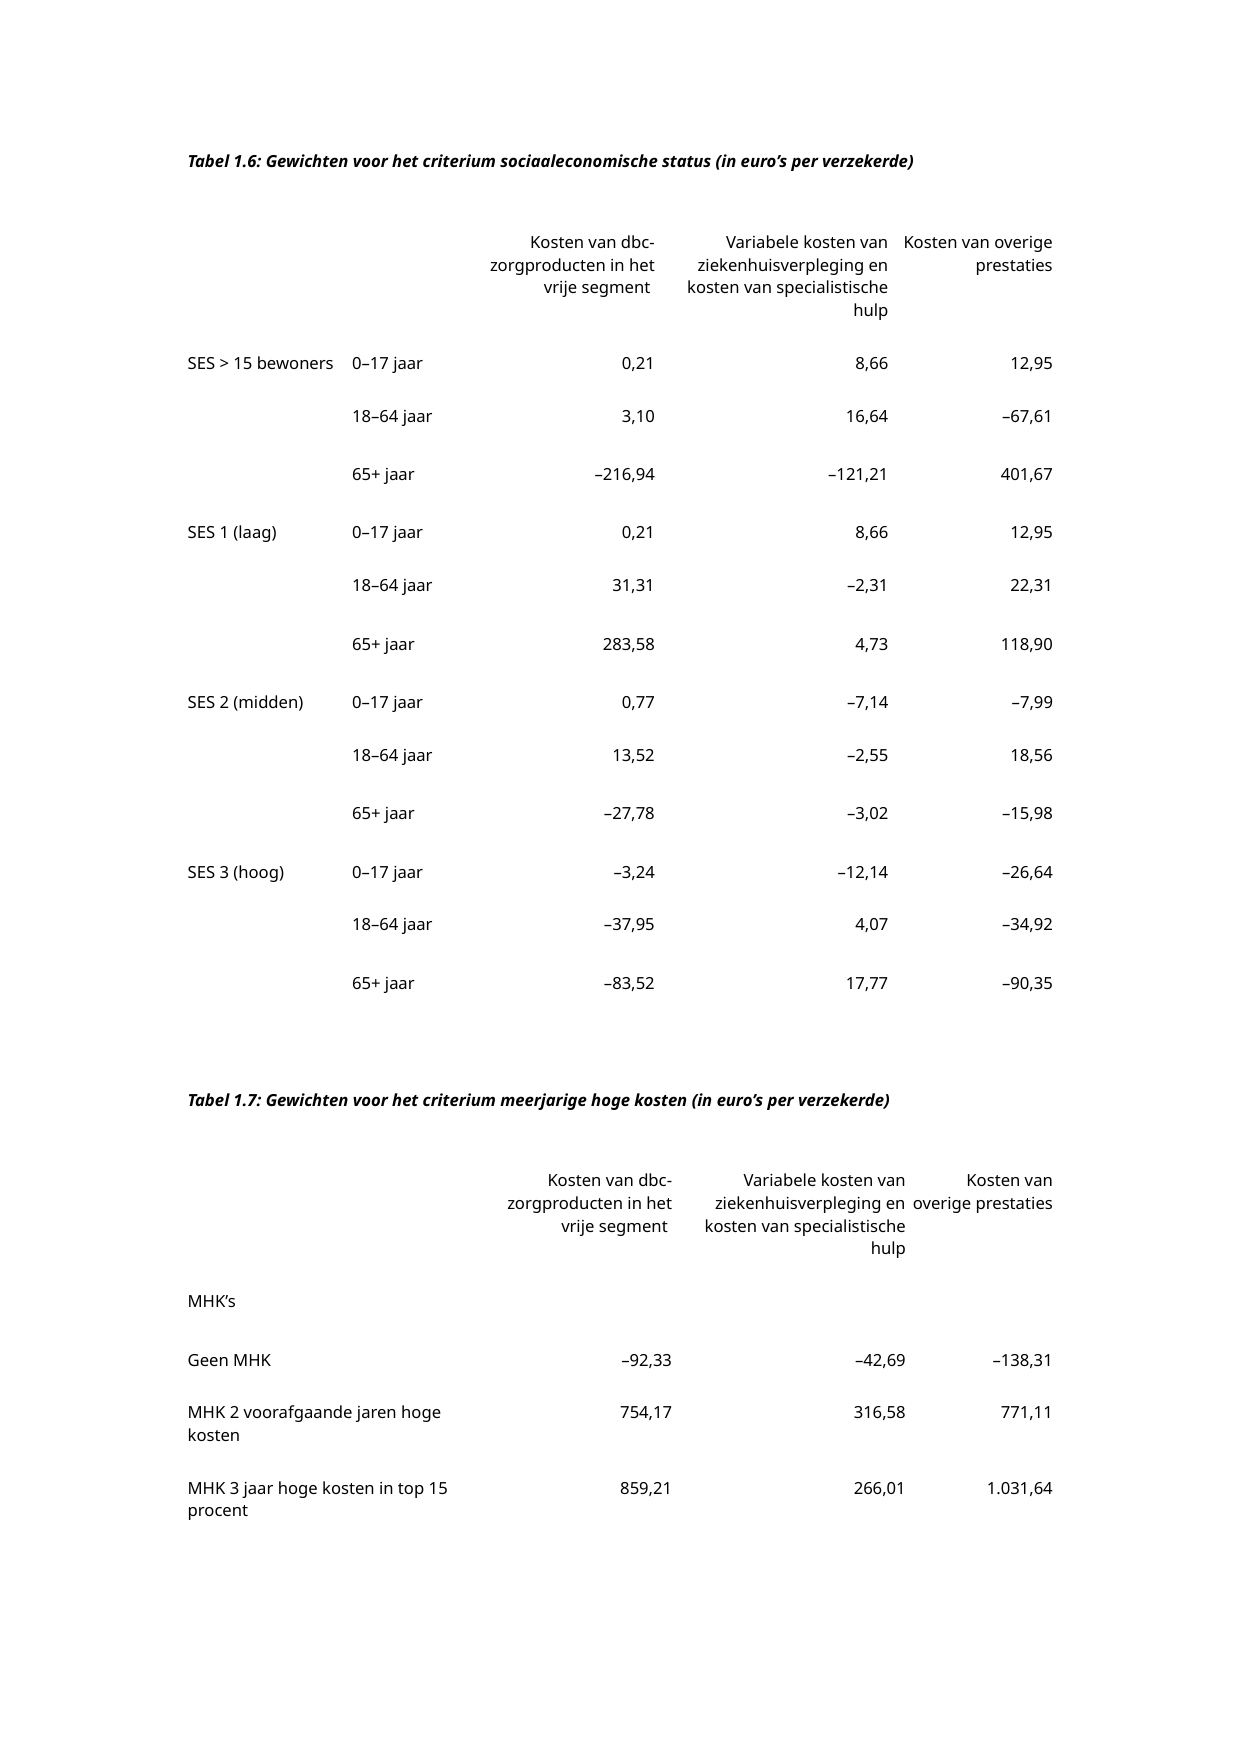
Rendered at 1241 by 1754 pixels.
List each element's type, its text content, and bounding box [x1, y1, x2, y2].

table_cell 8,66 [655, 351, 888, 404]
table_cell SES > 15 bewoners [188, 351, 352, 404]
table_cell 65+ jaar [352, 802, 456, 860]
table_cell –121,21 [655, 463, 888, 521]
table_cell 0,21 [456, 351, 654, 404]
table_cell Geen MHK [188, 1348, 473, 1401]
table_cell 0,21 [456, 521, 654, 574]
table_cell [188, 802, 352, 860]
table_cell 16,64 [655, 404, 888, 463]
table_header [188, 231, 456, 351]
table_cell [473, 1290, 1053, 1348]
table_cell 12,95 [888, 521, 1053, 574]
table_cell –2,31 [655, 574, 888, 632]
table_cell 17,77 [655, 971, 888, 1030]
table_cell –92,33 [473, 1348, 672, 1401]
table_header Kosten van dbc-zorgproducten in het vrije segment [473, 1169, 672, 1290]
table_cell 266,01 [672, 1476, 906, 1552]
table_cell [188, 463, 352, 521]
table_cell –12,14 [655, 860, 888, 913]
table_cell 4,07 [655, 913, 888, 971]
table_cell –3,24 [456, 860, 654, 913]
table_cell –7,99 [888, 691, 1053, 743]
table_cell [188, 971, 352, 1030]
table_cell MHK 3 jaar hoge kosten in top 15 procent [188, 1476, 473, 1552]
table_cell 31,31 [456, 574, 654, 632]
table_cell –37,95 [456, 913, 654, 971]
table_cell 18–64 jaar [352, 574, 456, 632]
table_cell 1.031,64 [906, 1476, 1053, 1552]
table_cell 118,90 [888, 632, 1053, 691]
table_cell 283,58 [456, 632, 654, 691]
table_cell 0–17 jaar [352, 860, 456, 913]
table_cell –90,35 [888, 971, 1053, 1030]
table_cell SES 2 (midden) [188, 691, 352, 743]
table_cell –15,98 [888, 802, 1053, 860]
table_cell –216,94 [456, 463, 654, 521]
table_cell 8,66 [655, 521, 888, 574]
table_cell 4,73 [655, 632, 888, 691]
table_cell 859,21 [473, 1476, 672, 1552]
table_cell –83,52 [456, 971, 654, 1030]
table_cell [188, 404, 352, 463]
table_cell –42,69 [672, 1348, 906, 1401]
table_cell –27,78 [456, 802, 654, 860]
table_cell 771,11 [906, 1401, 1053, 1476]
table_cell SES 1 (laag) [188, 521, 352, 574]
table_cell 65+ jaar [352, 632, 456, 691]
table_cell –34,92 [888, 913, 1053, 971]
table_cell MHK 2 voorafgaande jaren hoge kosten [188, 1401, 473, 1476]
table_cell –2,55 [655, 743, 888, 802]
table_header Kosten van overige prestaties [906, 1169, 1053, 1290]
table_cell 0–17 jaar [352, 351, 456, 404]
table_cell –7,14 [655, 691, 888, 743]
table_cell MHK’s [188, 1290, 473, 1348]
table_cell 65+ jaar [352, 463, 456, 521]
table_cell 18–64 jaar [352, 404, 456, 463]
table_header Kosten van dbc-zorgproducten in het vrije segment [456, 231, 654, 351]
table_header Variabele kosten van ziekenhuisverpleging en kosten van specialistische hulp [655, 231, 888, 351]
table_header [188, 1169, 473, 1290]
table_cell –138,31 [906, 1348, 1053, 1401]
table_cell [188, 574, 352, 632]
table_cell 18–64 jaar [352, 913, 456, 971]
table_cell [188, 632, 352, 691]
table_cell 18,56 [888, 743, 1053, 802]
table_cell 22,31 [888, 574, 1053, 632]
table_cell 0,77 [456, 691, 654, 743]
table_cell [188, 743, 352, 802]
table_cell –3,02 [655, 802, 888, 860]
table_cell 0–17 jaar [352, 691, 456, 743]
table_cell 65+ jaar [352, 971, 456, 1030]
table_cell 12,95 [888, 351, 1053, 404]
table_cell 401,67 [888, 463, 1053, 521]
table_cell –26,64 [888, 860, 1053, 913]
table_cell 0–17 jaar [352, 521, 456, 574]
table_cell 3,10 [456, 404, 654, 463]
table_cell –67,61 [888, 404, 1053, 463]
table_cell 316,58 [672, 1401, 906, 1476]
table_header Kosten van overige prestaties [888, 231, 1053, 351]
table_header Variabele kosten van ziekenhuisverpleging en kosten van specialistische hulp [672, 1169, 906, 1290]
text Tabel 1.7: Gewichten voor het criterium meerjarige hoge kosten (in euro’s per verzekerde) [187, 1088, 1053, 1111]
table_cell 18–64 jaar [352, 743, 456, 802]
table_cell [188, 913, 352, 971]
table_cell 754,17 [473, 1401, 672, 1476]
table_cell SES 3 (hoog) [188, 860, 352, 913]
text Tabel 1.6: Gewichten voor het criterium sociaaleconomische status (in euro’s per verzekerde) [187, 150, 1053, 173]
table_cell 13,52 [456, 743, 654, 802]
